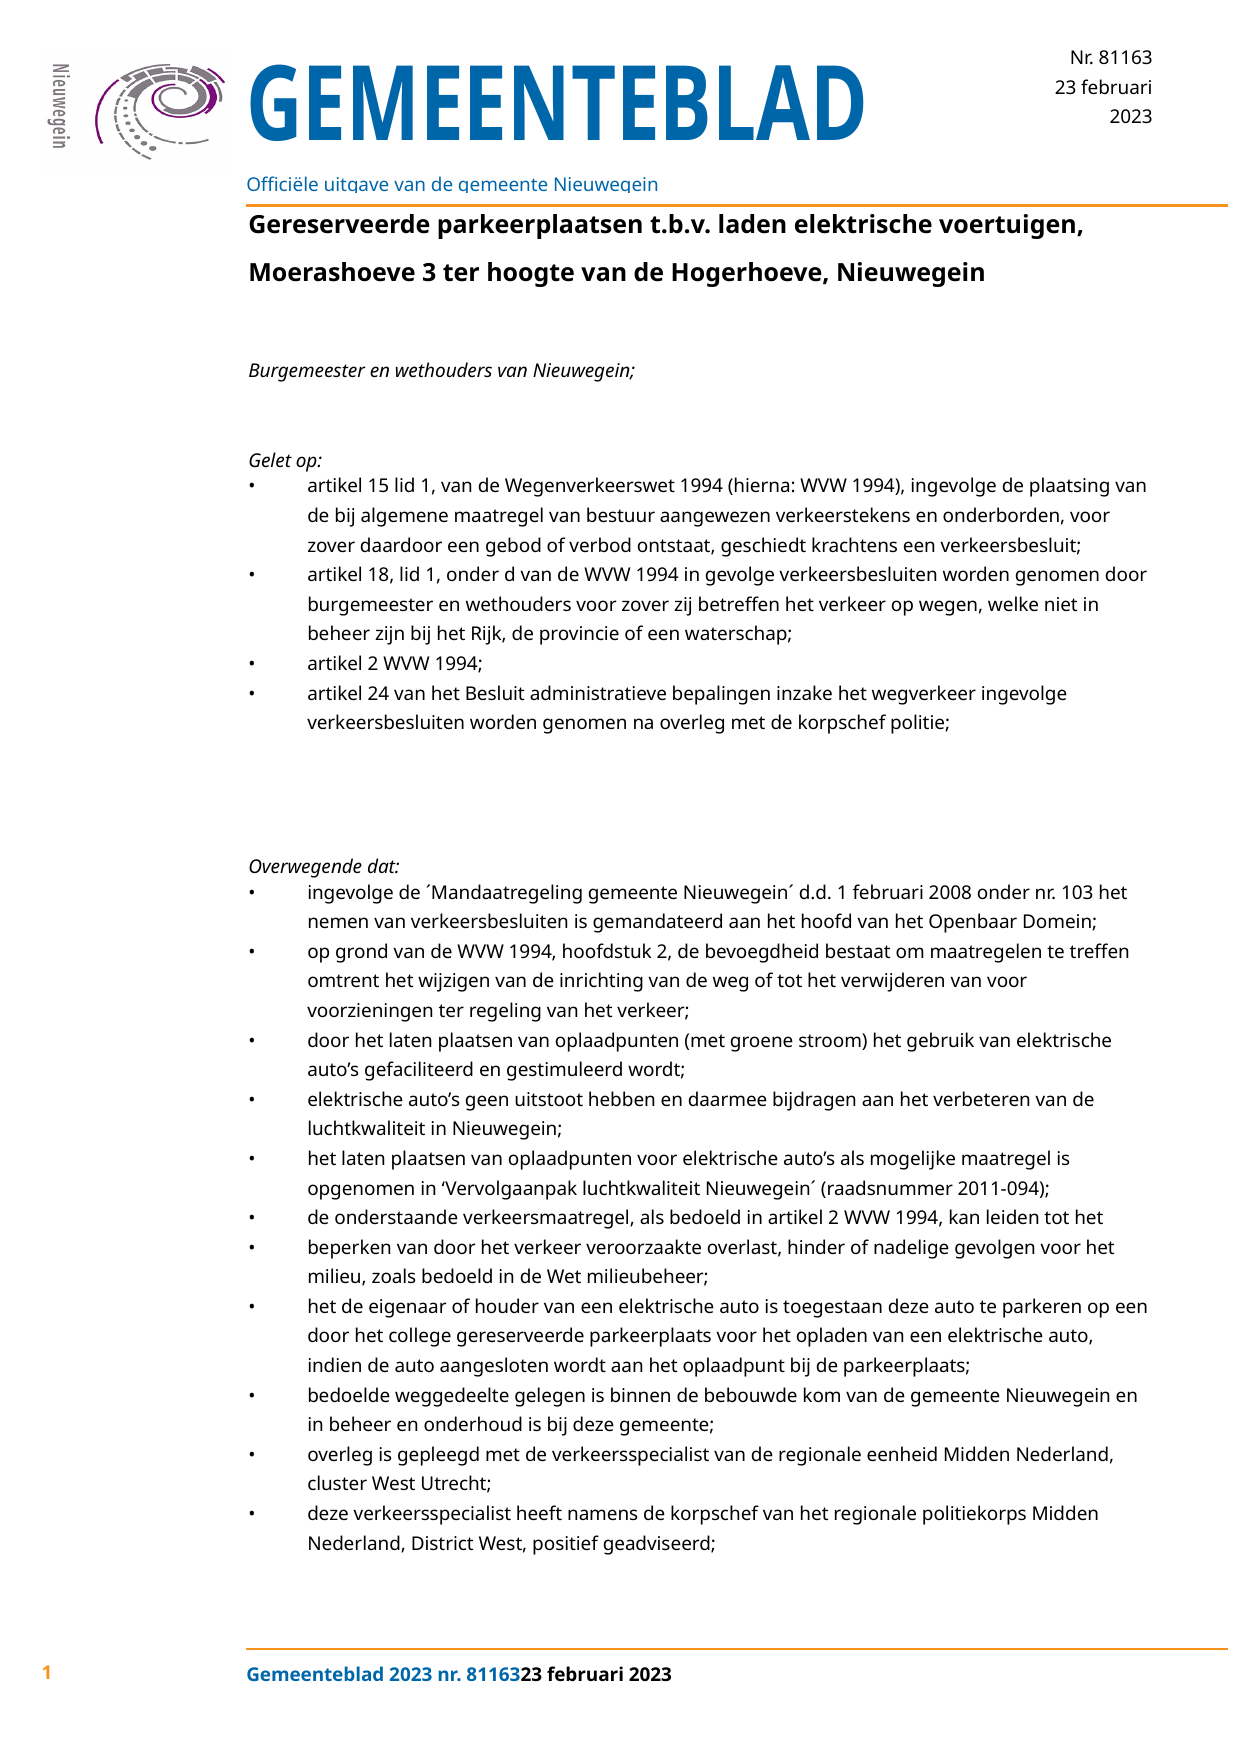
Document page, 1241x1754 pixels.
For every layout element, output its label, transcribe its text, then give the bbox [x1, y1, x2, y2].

list ingevolge de ´Mandaatregeling gemeente Nieuwegein´ d.d. 1 februari 2008 onder nr. 103 het nemen van verkeersbesluiten is gemandateerd aan het hoofd van het Openbaar Domein; [248, 879, 1152, 934]
list de onderstaande verkeersmaatregel, als bedoeld in artikel 2 WVW 1994, kan leiden tot het [248, 1204, 1152, 1230]
list elektrische auto’s geen uitstoot hebben en daarmee bijdragen aan het verbeteren van de luchtkwaliteit in Nieuwegein; [248, 1086, 1152, 1141]
list artikel 18, lid 1, onder d van de WVW 1994 in gevolge verkeersbesluiten worden genomen door burgemeester en wethouders voor zover zij betreffen het verkeer op wegen, welke niet in beheer zijn bij het Rijk, de provincie of een waterschap; [248, 561, 1152, 646]
list door het laten plaatsen van oplaadpunten (met groene stroom) het gebruik van elektrische auto’s gefaciliteerd en gestimuleerd wordt; [248, 1027, 1152, 1082]
list bedoelde weggedeelte gelegen is binnen de bebouwde kom van de gemeente Nieuwegein en in beheer en onderhoud is bij deze gemeente; [248, 1382, 1152, 1437]
list het de eigenaar of houder van een elektrische auto is toegestaan deze auto te parkeren op een door het college gereserveerde parkeerplaats voor het opladen van een elektrische auto, indien de auto aangesloten wordt aan het oplaadpunt bij de parkeerplaats; [248, 1293, 1152, 1378]
list op grond van de WVW 1994, hoofdstuk 2, de bevoegdheid bestaat om maatregelen te treffen omtrent het wijzigen van de inrichting van de weg of tot het verwijderen van voor voorzieningen ter regeling van het verkeer; [248, 938, 1152, 1023]
text Gelet op: [248, 447, 1152, 473]
text Burgemeester en wethouders van Nieuwegein; [248, 357, 1152, 383]
text Gereserveerde parkeerplaatsen t.b.v. laden elektrische voertuigen, Moerashoeve 3 ter hoogte van de Hogerhoeve, Nieuwegein [248, 207, 1152, 288]
picture [41, 47, 231, 172]
list artikel 24 van het Besluit administratieve bepalingen inzake het wegverkeer ingevolge verkeersbesluiten worden genomen na overleg met de korpschef politie; [248, 680, 1152, 735]
list overleg is gepleegd met de verkeersspecialist van de regionale eenheid Midden Nederland, cluster West Utrecht; [248, 1441, 1152, 1496]
list artikel 15 lid 1, van de Wegenverkeerswet 1994 (hierna: WVW 1994), ingevolge de plaatsing van de bij algemene maatregel van bestuur aangewezen verkeerstekens en onderborden, voor zover daardoor een gebod of verbod ontstaat, geschiedt krachtens een verkeersbesluit; [248, 473, 1152, 557]
list artikel 2 WVW 1994; [248, 650, 1152, 676]
list beperken van door het verkeer veroorzaakte overlast, hinder of nadelige gevolgen voor het milieu, zoals bedoeld in de Wet milieubeheer; [248, 1234, 1152, 1289]
list deze verkeersspecialist heeft namens de korpschef van het regionale politiekorps Midden Nederland, District West, positief geadviseerd; [248, 1500, 1152, 1556]
text Overwegende dat: [248, 853, 1152, 879]
list het laten plaatsen van oplaadpunten voor elektrische auto’s als mogelijke maatregel is opgenomen in ‘Vervolgaanpak luchtkwaliteit Nieuwegein´ (raadsnummer 2011-094); [248, 1145, 1152, 1201]
